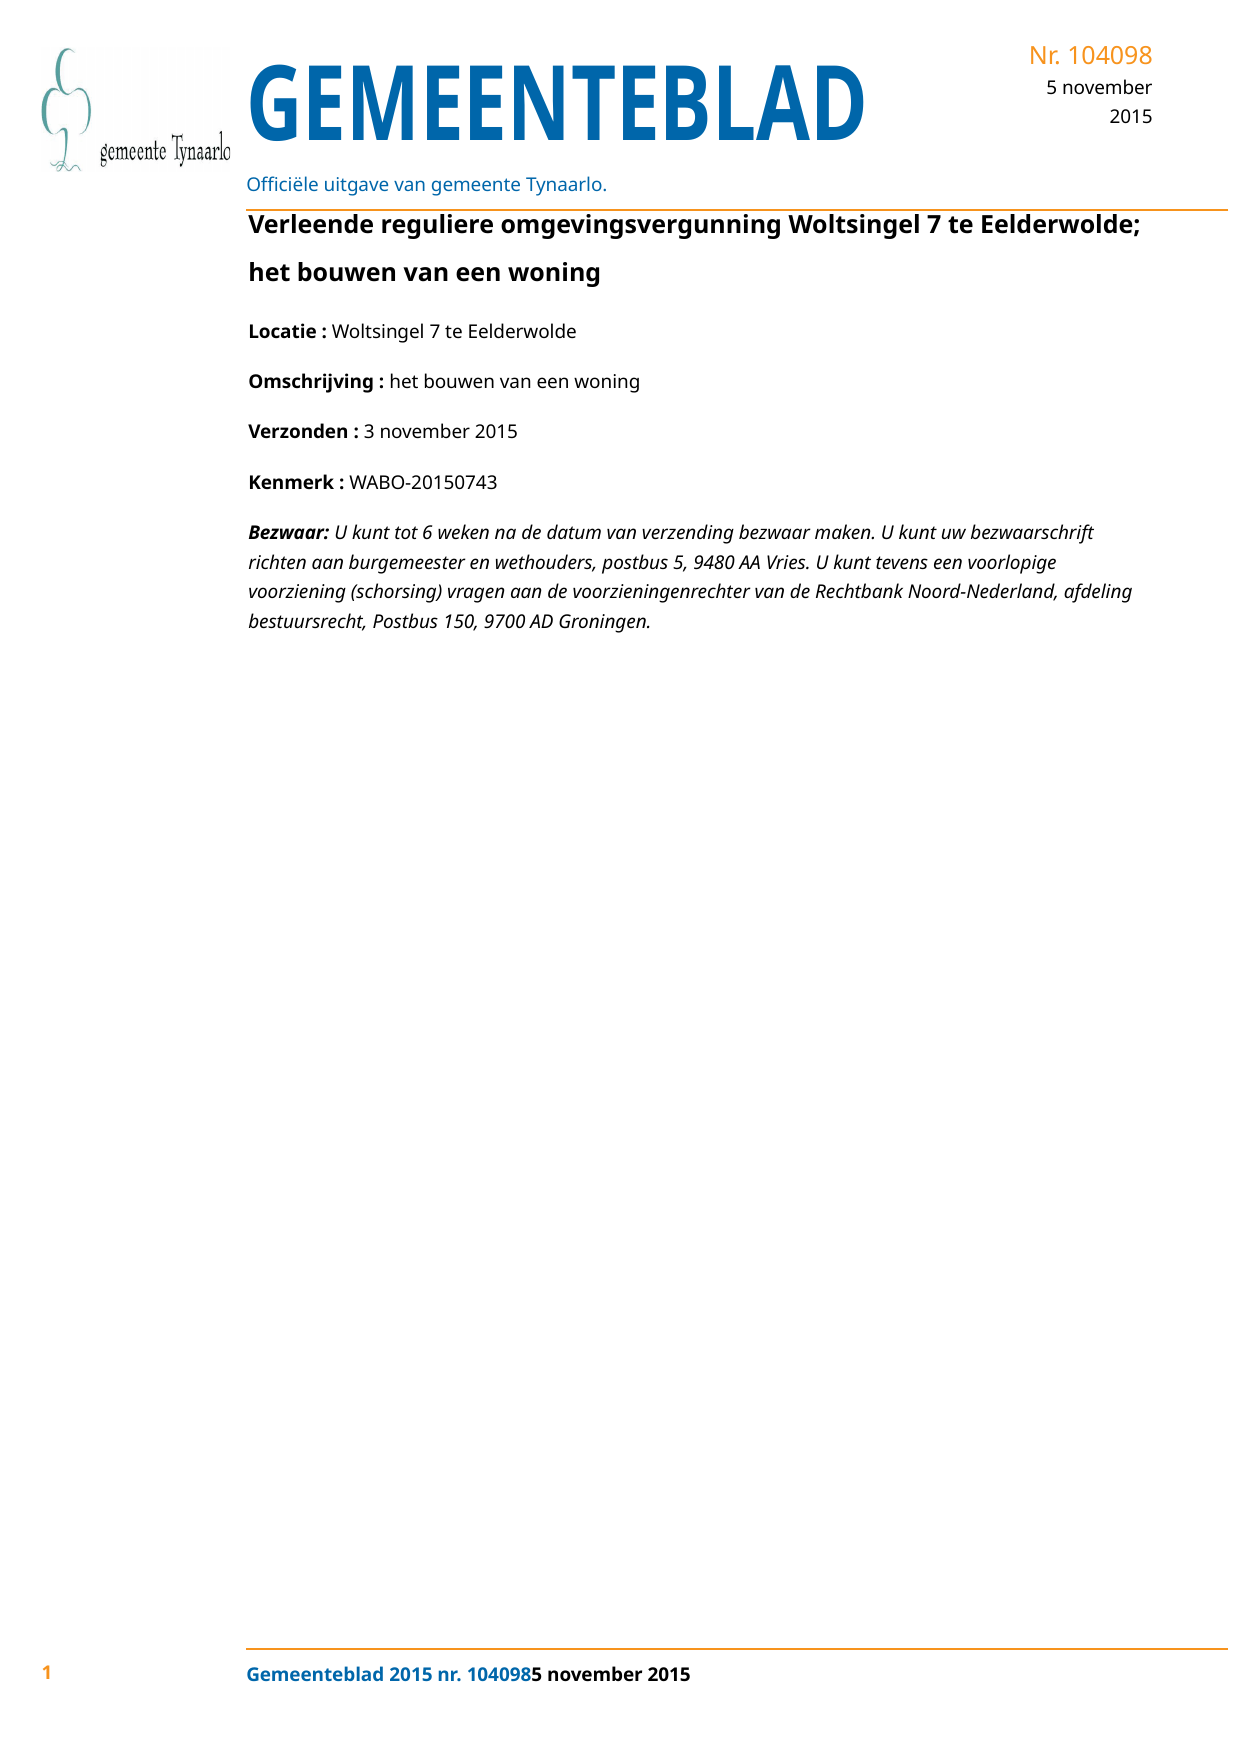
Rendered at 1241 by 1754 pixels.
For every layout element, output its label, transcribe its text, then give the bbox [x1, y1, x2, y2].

text Omschrijving : het bouwen van een woning [248, 368, 1152, 394]
picture [41, 47, 231, 172]
text Verleende reguliere omgevingsvergunning Woltsingel 7 te Eelderwolde; het bouwen van een woning [248, 211, 1152, 288]
text Bezwaar: U kunt tot 6 weken na de datum van verzending bezwaar maken. U kunt uw bezwaarschrift richten aan burgemeester en wethouders, postbus 5, 9480 AA Vries. U kunt tevens een voorlopige voorziening (schorsing) vragen aan de voorzieningenrechter van de Rechtbank Noord-Nederland, afdeling bestuursrecht, Postbus 150, 9700 AD Groningen. [248, 519, 1152, 634]
text Locatie : Woltsingel 7 te Eelderwolde [248, 318, 1152, 344]
text Kenmerk : WABO-20150743 [248, 469, 1152, 495]
text Verzonden : 3 november 2015 [248, 419, 1152, 444]
